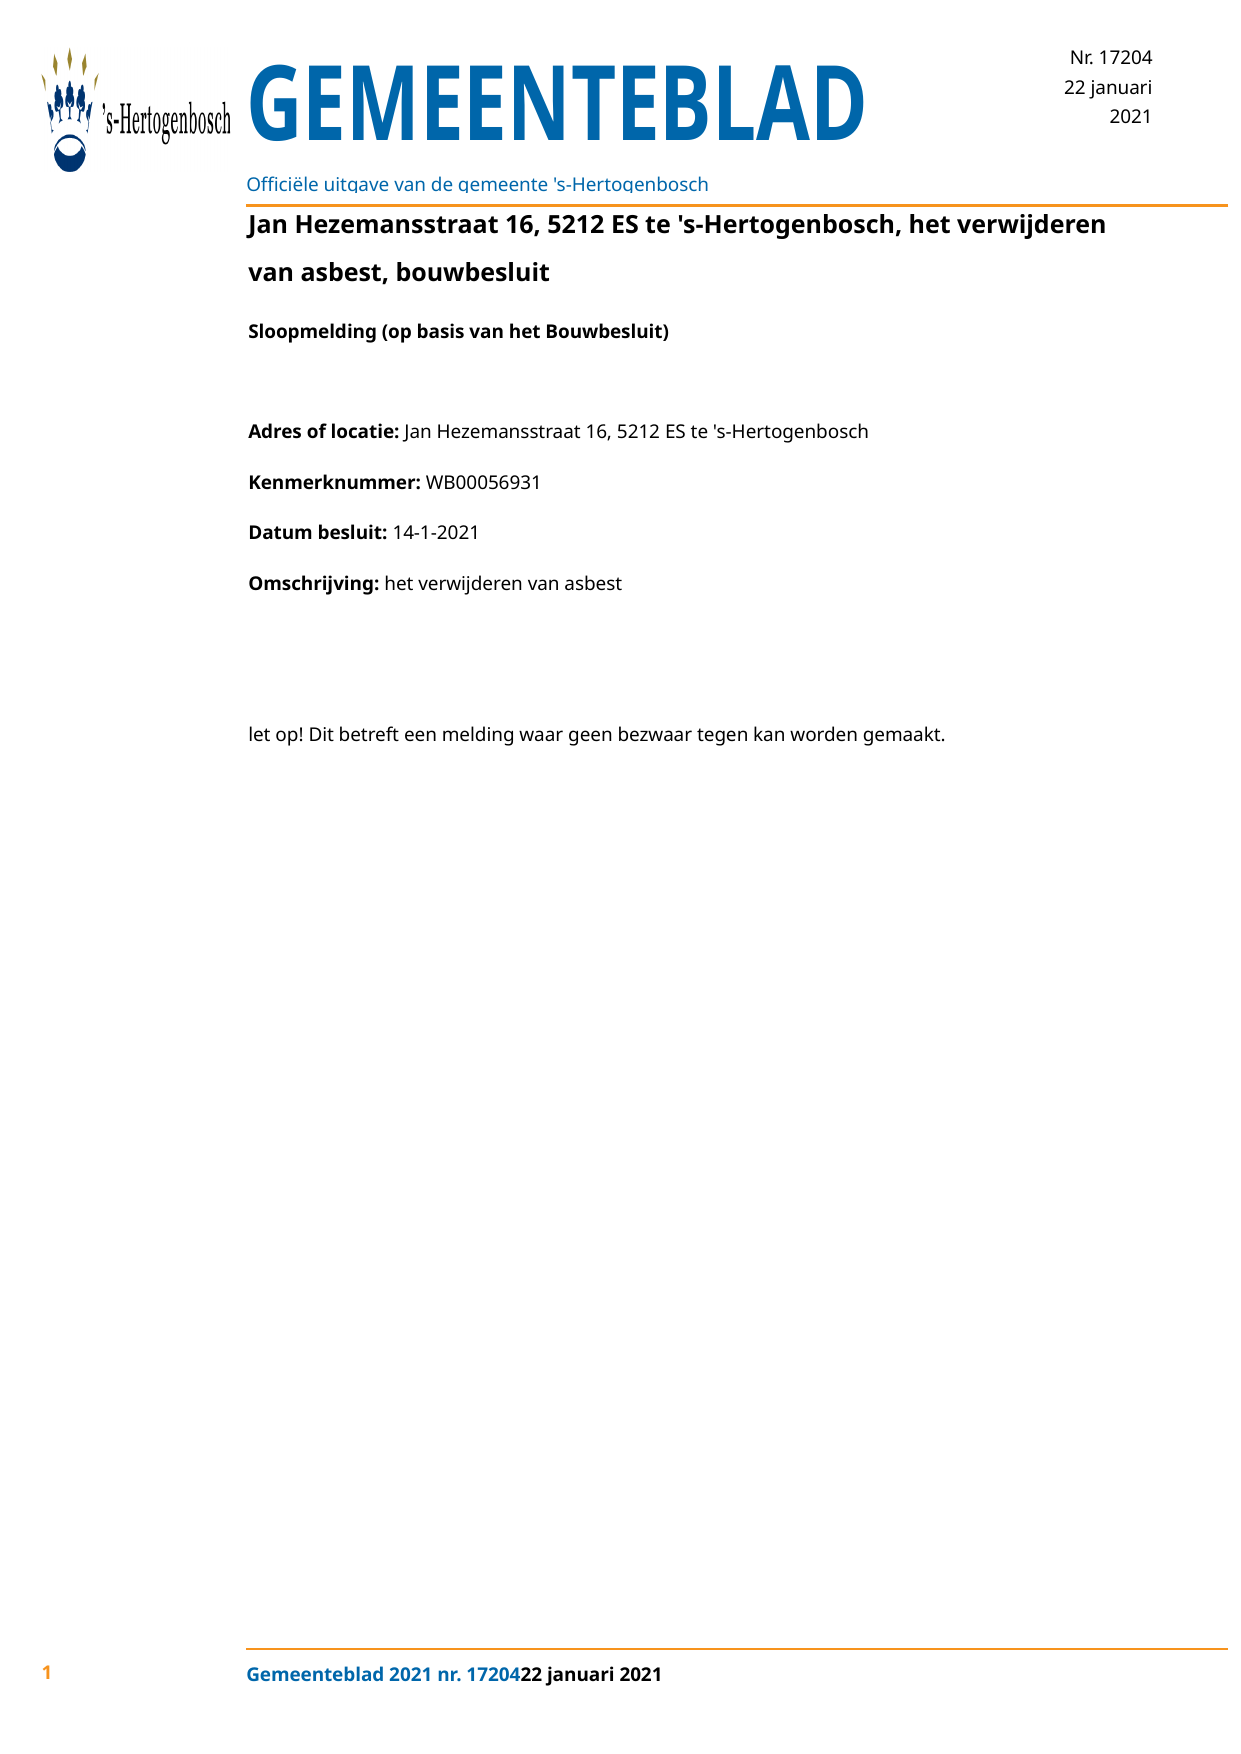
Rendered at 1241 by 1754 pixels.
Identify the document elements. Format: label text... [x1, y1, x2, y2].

text Sloopmelding (op basis van het Bouwbesluit) [248, 318, 1152, 344]
text Kenmerknummer: WB00056931 [248, 469, 1152, 495]
picture [41, 47, 231, 172]
text let op! Dit betreft een melding waar geen bezwaar tegen kan worden gemaakt. [248, 721, 1152, 747]
text Jan Hezemansstraat 16, 5212 ES te 's-Hertogenbosch, het verwijderen van asbest, bouwbesluit [248, 207, 1152, 288]
text Adres of locatie: Jan Hezemansstraat 16, 5212 ES te 's-Hertogenbosch [248, 419, 1152, 444]
text Datum besluit: 14-1-2021 [248, 519, 1152, 545]
text Omschrijving: het verwijderen van asbest [248, 570, 1152, 596]
